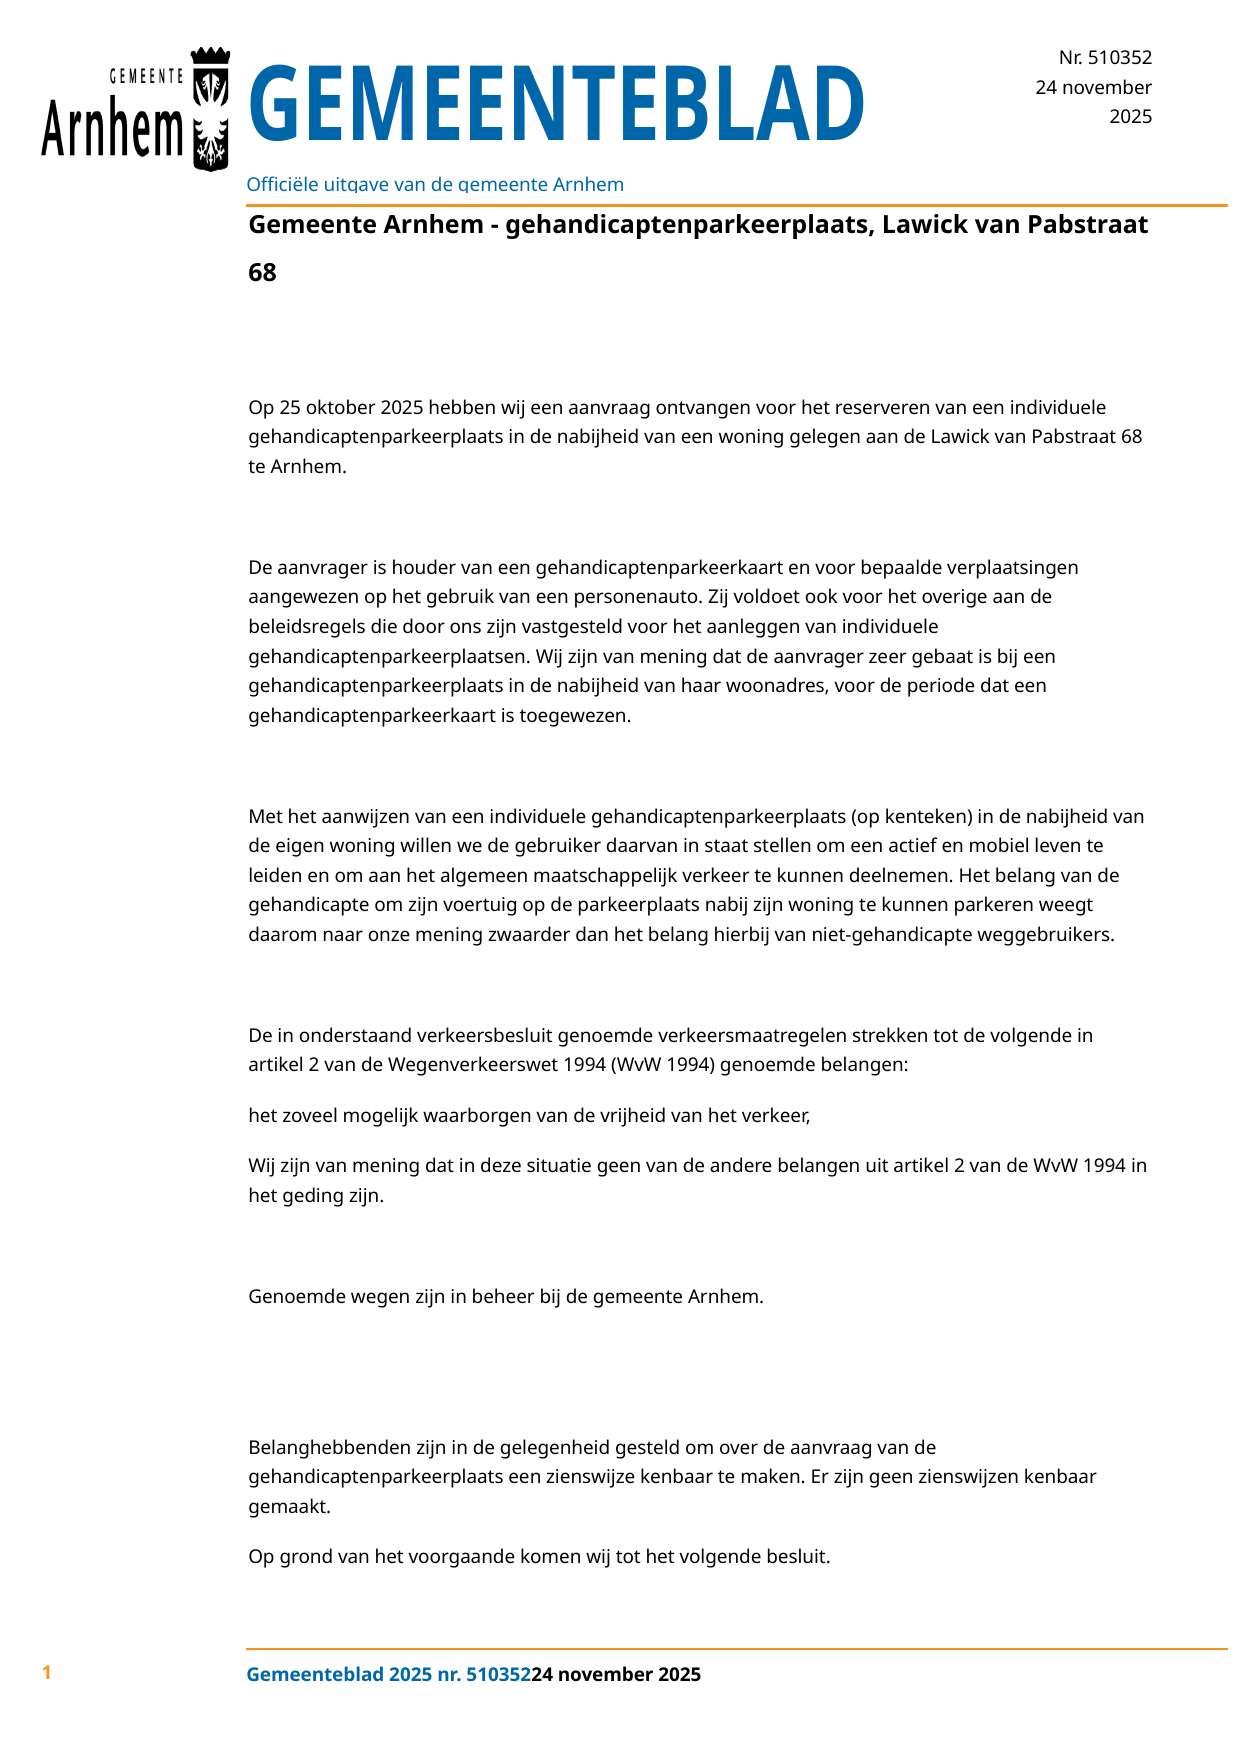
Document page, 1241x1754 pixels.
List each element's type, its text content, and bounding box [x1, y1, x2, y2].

text De in onderstaand verkeersbesluit genoemde verkeersmaatregelen strekken tot de volgende in artikel 2 van de Wegenverkeerswet 1994 (WvW 1994) genoemde belangen: [248, 1022, 1152, 1077]
text De aanvrager is houder van een gehandicaptenparkeerkaart en voor bepaalde verplaatsingen aangewezen op het gebruik van een personenauto. Zij voldoet ook voor het overige aan de beleidsregels die door ons zijn vastgesteld voor het aanleggen van individuele gehandicaptenparkeerplaatsen. Wij zijn van mening dat de aanvrager zeer gebaat is bij een gehandicaptenparkeerplaats in de nabijheid van haar woonadres, voor de periode dat een gehandicaptenparkeerkaart is toegewezen. [248, 554, 1152, 728]
picture [41, 47, 231, 172]
text Met het aanwijzen van een individuele gehandicaptenparkeerplaats (op kenteken) in de nabijheid van de eigen woning willen we de gebruiker daarvan in staat stellen om een actief en mobiel leven te leiden en om aan het algemeen maatschappelijk verkeer te kunnen deelnemen. Het belang van de gehandicapte om zijn voertuig op de parkeerplaats nabij zijn woning te kunnen parkeren weegt daarom naar onze mening zwaarder dan het belang hierbij van niet-gehandicapte weggebruikers. [248, 803, 1152, 947]
text Genoemde wegen zijn in beheer bij de gemeente Arnhem. [248, 1283, 1152, 1308]
text Gemeente Arnhem - gehandicaptenparkeerplaats, Lawick van Pabstraat 68 [248, 207, 1152, 288]
text Op grond van het voorgaande komen wij tot het volgende besluit. [248, 1544, 1152, 1569]
text het zoveel mogelijk waarborgen van de vrijheid van het verkeer, [248, 1102, 1152, 1128]
text Wij zijn van mening dat in deze situatie geen van de andere belangen uit artikel 2 van de WvW 1994 in het geding zijn. [248, 1152, 1152, 1208]
text Op 25 oktober 2025 hebben wij een aanvraag ontvangen voor het reserveren van een individuele gehandicaptenparkeerplaats in de nabijheid van een woning gelegen aan de Lawick van Pabstraat 68 te Arnhem. [248, 394, 1152, 479]
text Belanghebbenden zijn in de gelegenheid gesteld om over de aanvraag van de gehandicaptenparkeerplaats een zienswijze kenbaar te maken. Er zijn geen zienswijzen kenbaar gemaakt. [248, 1434, 1152, 1519]
